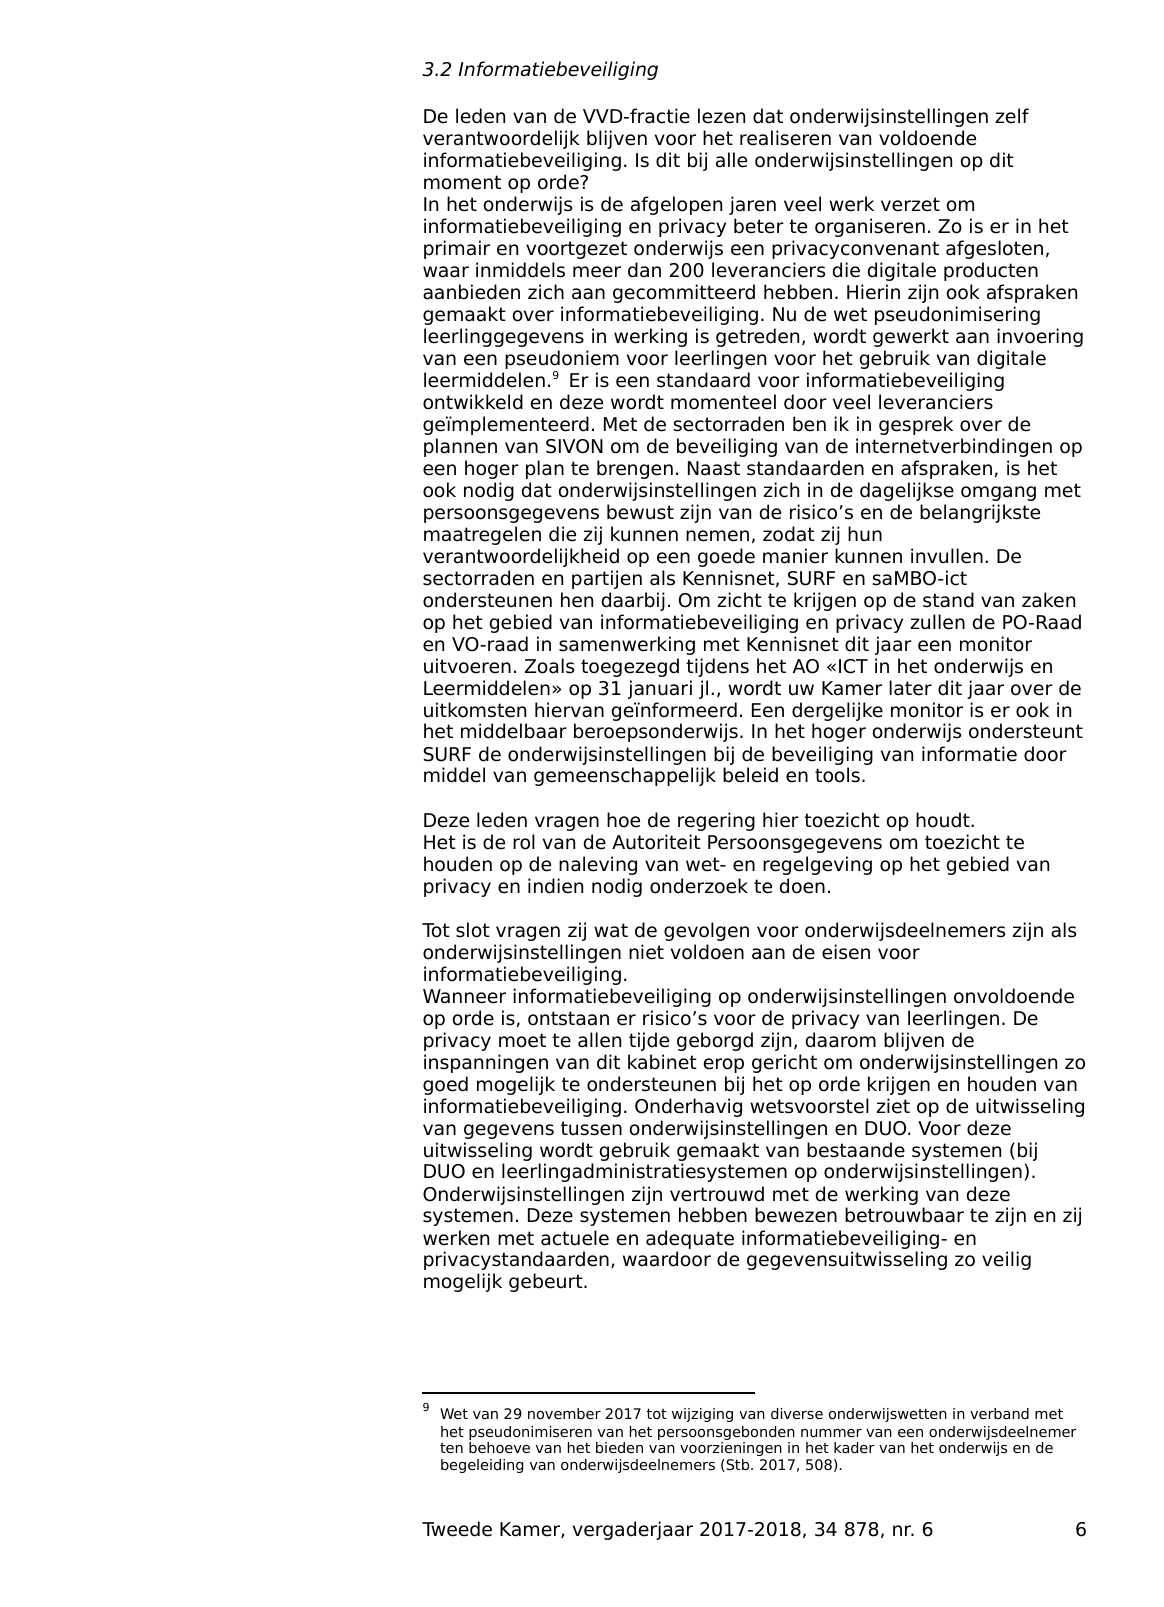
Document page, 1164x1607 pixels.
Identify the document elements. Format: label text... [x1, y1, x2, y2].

text Wet van 29 november 2017 tot wijziging van diverse onderwijswetten in verband met het pseudonimiseren van het persoonsgebonden nummer van een onderwijsdeelnemer ten behoeve van het bieden van voorzieningen in het kader van het onderwijs en de begeleiding van onderwijsdeelnemers (Stb. 2017, 508). [422, 1402, 1087, 1474]
text Wanneer informatiebeveiliging op onderwijsinstellingen onvoldoende op orde is, ontstaan er risico’s voor de privacy van leerlingen. De privacy moet te allen tijde geborgd zijn, daarom blijven de inspanningen van dit kabinet erop gericht om onderwijsinstellingen zo goed mogelijk te ondersteunen bij het op orde krijgen en houden van informatiebeveiliging. Onderhavig wetsvoorstel ziet op de uitwisseling van gegevens tussen onderwijsinstellingen en DUO. Voor deze uitwisseling wordt gebruik gemaakt van bestaande systemen (bij DUO en leerlingadministratiesystemen op onderwijsinstellingen). Onderwijsinstellingen zijn vertrouwd met de werking van deze systemen. Deze systemen hebben bewezen betrouwbaar te zijn en zij werken met actuele en adequate informatiebeveiliging- en privacystandaarden, waardoor de gegevensuitwisseling zo veilig mogelijk gebeurt. [422, 986, 1087, 1293]
text Het is de rol van de Autoriteit Persoonsgegevens om toezicht te houden op de naleving van wet- en regelgeving op het gebied van privacy en indien nodig onderzoek te doen. [422, 832, 1087, 897]
text In het onderwijs is de afgelopen jaren veel werk verzet om informatiebeveiliging en privacy beter te organiseren. Zo is er in het primair en voortgezet onderwijs een privacyconvenant afgesloten, waar inmiddels meer dan 200 leveranciers die digitale producten aanbieden zich aan gecommitteerd hebben. Hierin zijn ook afspraken gemaakt over informatiebeveiliging. Nu de wet pseudonimisering leerlinggegevens in werking is getreden, wordt gewerkt aan invoering van een pseudoniem voor leerlingen voor het gebruik van digitale leermiddelen. Er is een standaard voor informatiebeveiliging ontwikkeld en deze wordt momenteel door veel leveranciers geïmplementeerd. Met de sectorraden ben ik in gesprek over de plannen van SIVON om de beveiliging van de internetverbindingen op een hoger plan te brengen. Naast standaarden en afspraken, is het ook nodig dat onderwijsinstellingen zich in de dagelijkse omgang met persoonsgegevens bewust zijn van de risico’s en de belangrijkste maatregelen die zij kunnen nemen, zodat zij hun verantwoordelijkheid op een goede manier kunnen invullen. De sectorraden en partijen als Kennisnet, SURF en saMBO-ict ondersteunen hen daarbij. Om zicht te krijgen op de stand van zaken op het gebied van informatiebeveiliging en privacy zullen de PO-Raad en VO-raad in samenwerking met Kennisnet dit jaar een monitor uitvoeren. Zoals toegezegd tijdens het AO «ICT in het onderwijs en Leermiddelen» op 31 januari jl., wordt uw Kamer later dit jaar over de uitkomsten hiervan geïnformeerd. Een dergelijke monitor is er ook in het middelbaar beroepsonderwijs. In het hoger onderwijs ondersteunt SURF de onderwijsinstellingen bij de beveiliging van informatie door middel van gemeenschappelijk beleid en tools. [422, 194, 1087, 787]
text Tot slot vragen zij wat de gevolgen voor onderwijsdeelnemers zijn als onderwijsinstellingen niet voldoen aan de eisen voor informatiebeveiliging. [422, 920, 1087, 986]
text De leden van de VVD-fractie lezen dat onderwijsinstellingen zelf verantwoordelijk blijven voor het realiseren van voldoende informatiebeveiliging. Is dit bij alle onderwijsinstellingen op dit moment op orde? [422, 106, 1087, 194]
text Deze leden vragen hoe de regering hier toezicht op houdt. [422, 809, 1087, 832]
subtitle 3.2 Informatiebeveiliging [422, 59, 1087, 81]
